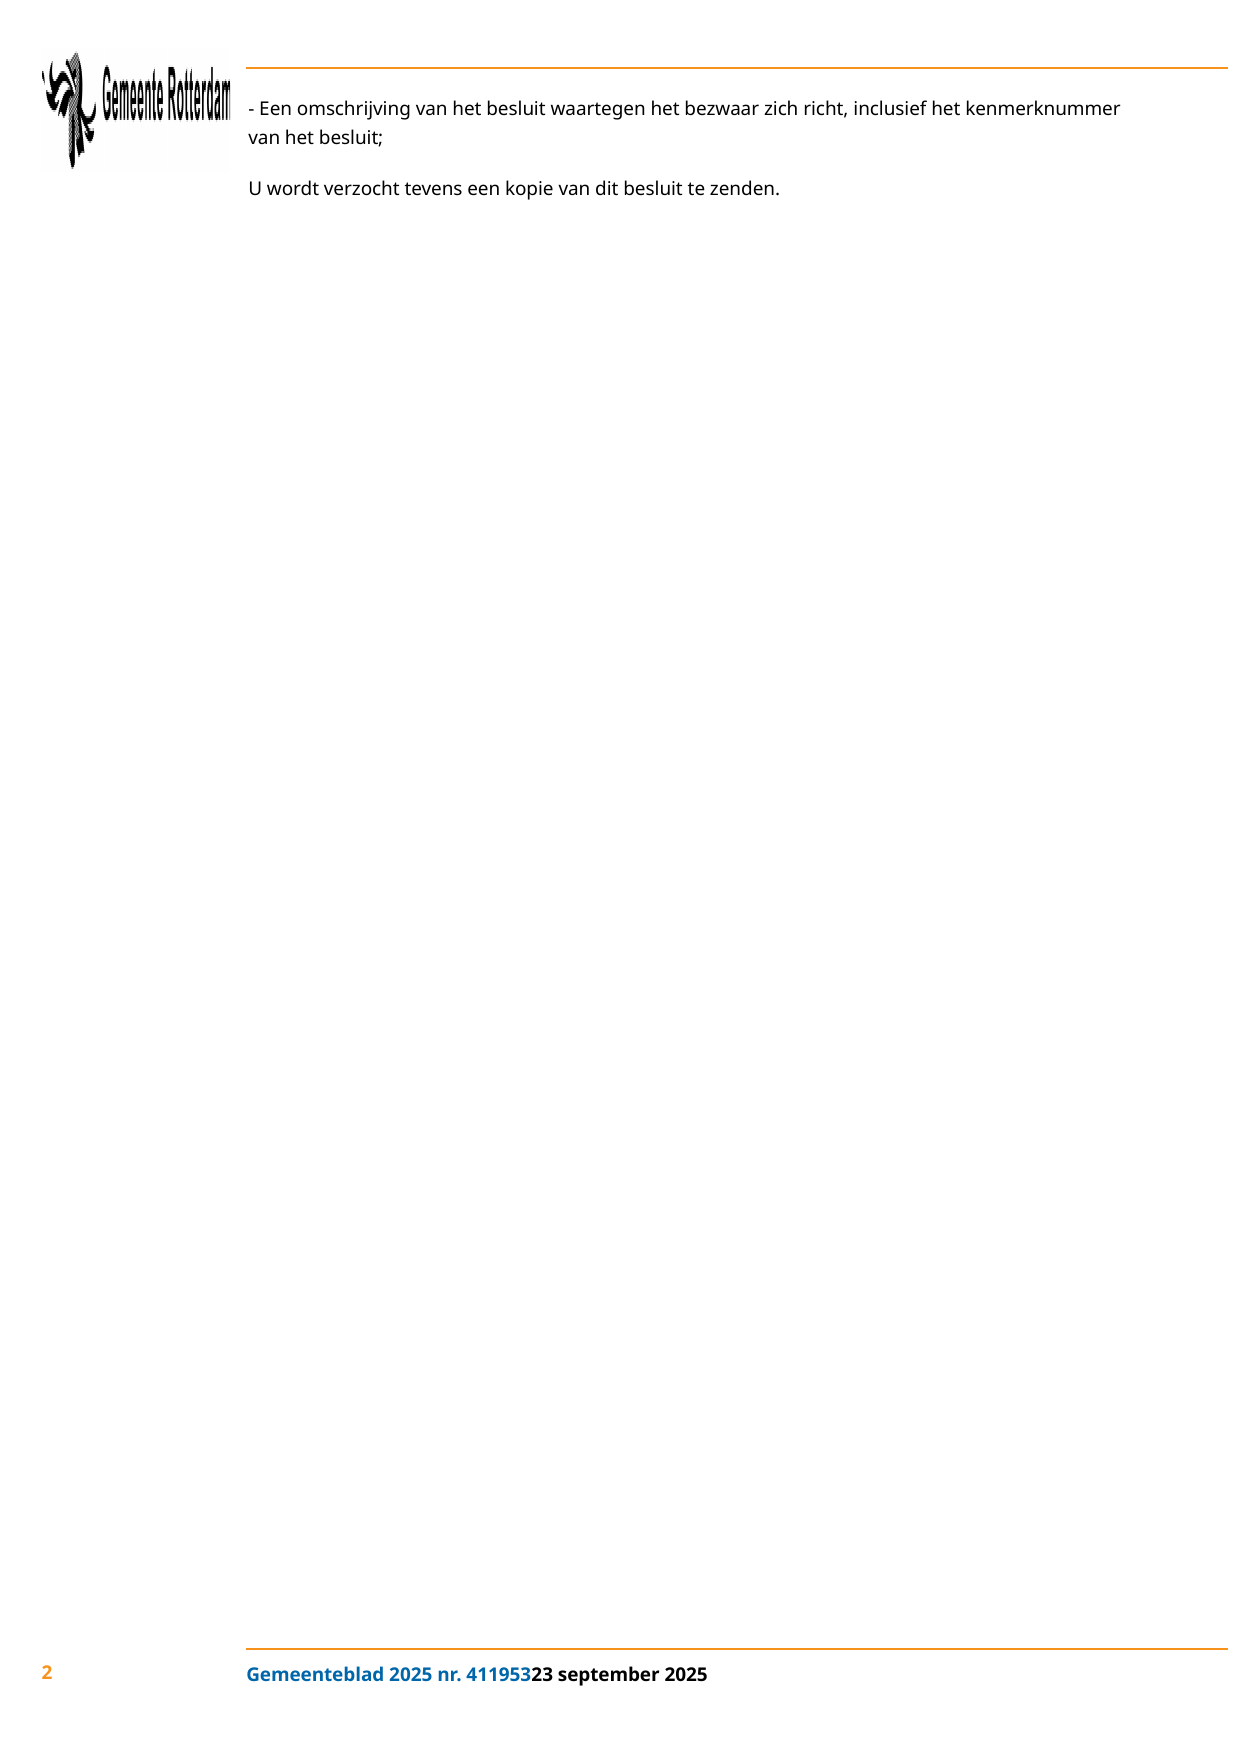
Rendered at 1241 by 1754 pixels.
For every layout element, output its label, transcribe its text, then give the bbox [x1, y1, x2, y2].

picture [41, 47, 231, 172]
text - Een omschrijving van het besluit waartegen het bezwaar zich richt, inclusief het kenmerknummer van het besluit; [248, 95, 1152, 150]
text U wordt verzocht tevens een kopie van dit besluit te zenden. [248, 175, 1152, 201]
